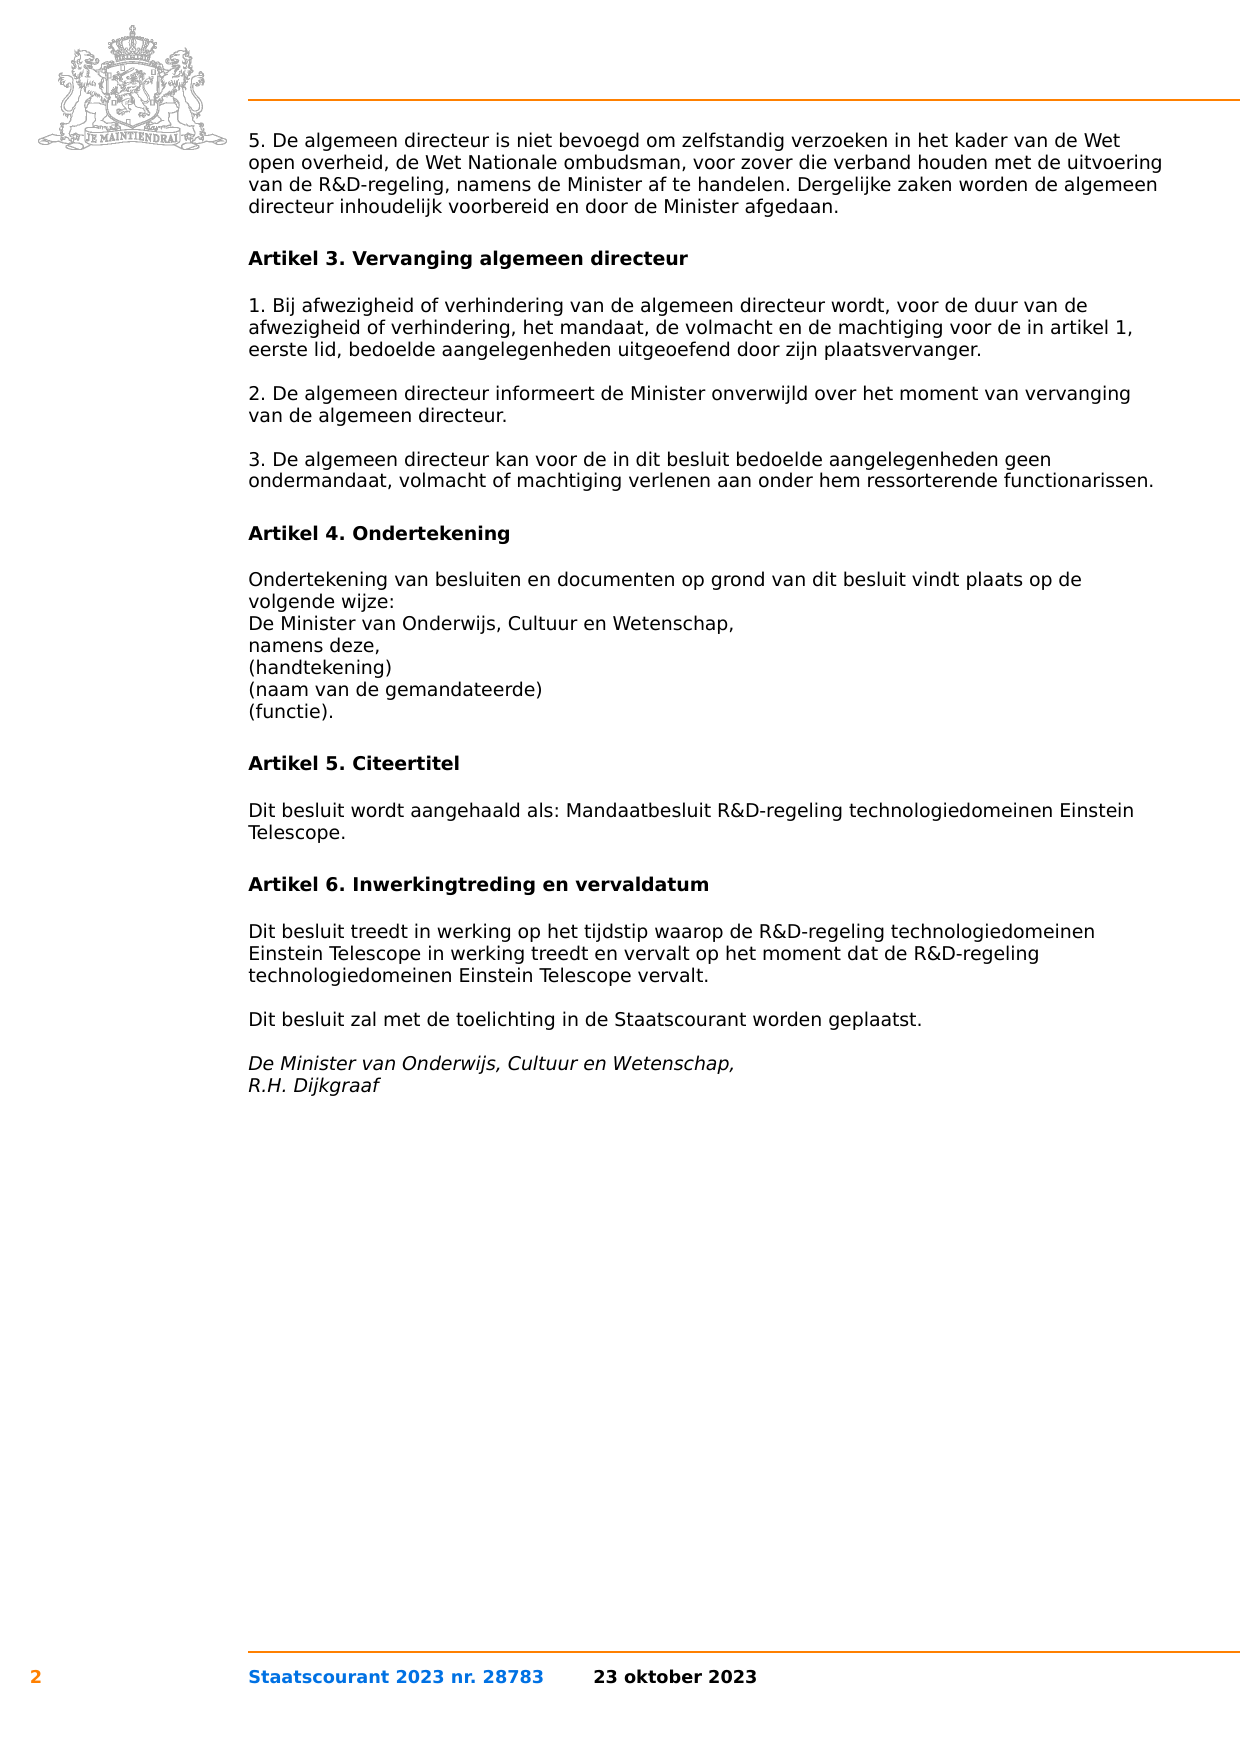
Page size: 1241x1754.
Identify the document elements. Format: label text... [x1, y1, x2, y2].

text 1. Bij afwezigheid of verhindering van de algemeen directeur wordt, voor de duur van de afwezigheid of verhindering, het mandaat, de volmacht en de machtiging voor de in artikel 1, eerste lid, bedoelde aangelegenheden uitgeoefend door zijn plaatsvervanger. [248, 295, 1163, 361]
subtitle Artikel 6. Inwerkingtreding en vervaldatum [248, 874, 1163, 896]
text Dit besluit wordt aangehaald als: Mandaatbesluit R&D-regeling technologiedomeinen Einstein Telescope. [248, 800, 1163, 844]
text (functie). [248, 701, 1163, 723]
subtitle Artikel 4. Ondertekening [248, 522, 1163, 544]
text 5. De algemeen directeur is niet bevoegd om zelfstandig verzoeken in het kader van de Wet open overheid, de Wet Nationale ombudsman, voor zover die verband houden met de uitvoering van de R&D-regeling, namens de Minister af te handelen. Dergelijke zaken worden de algemeen directeur inhoudelijk voorbereid en door de Minister afgedaan. [248, 130, 1163, 218]
text De Minister van Onderwijs, Cultuur en Wetenschap, [248, 613, 1163, 635]
picture [38, 25, 227, 150]
subtitle Artikel 3. Vervanging algemeen directeur [248, 248, 1163, 270]
text namens deze, [248, 635, 1163, 657]
text De Minister van Onderwijs, Cultuur en Wetenschap, R.H. Dijkgraaf [248, 1053, 1163, 1097]
text (handtekening) [248, 657, 1163, 679]
text 3. De algemeen directeur kan voor de in dit besluit bedoelde aangelegenheden geen ondermandaat, volmacht of machtiging verlenen aan onder hem ressorterende functionarissen. [248, 448, 1163, 492]
text Dit besluit zal met de toelichting in de Staatscourant worden geplaatst. [248, 1009, 1163, 1031]
text Ondertekening van besluiten en documenten op grond van dit besluit vindt plaats op de volgende wijze: [248, 569, 1163, 613]
subtitle Artikel 5. Citeertitel [248, 753, 1163, 775]
text (naam van de gemandateerde) [248, 679, 1163, 701]
text Dit besluit treedt in werking op het tijdstip waarop de R&D-regeling technologiedomeinen Einstein Telescope in werking treedt en vervalt op het moment dat de R&D-regeling technologiedomeinen Einstein Telescope vervalt. [248, 921, 1163, 987]
text 2. De algemeen directeur informeert de Minister onverwijld over het moment van vervanging van de algemeen directeur. [248, 383, 1163, 427]
